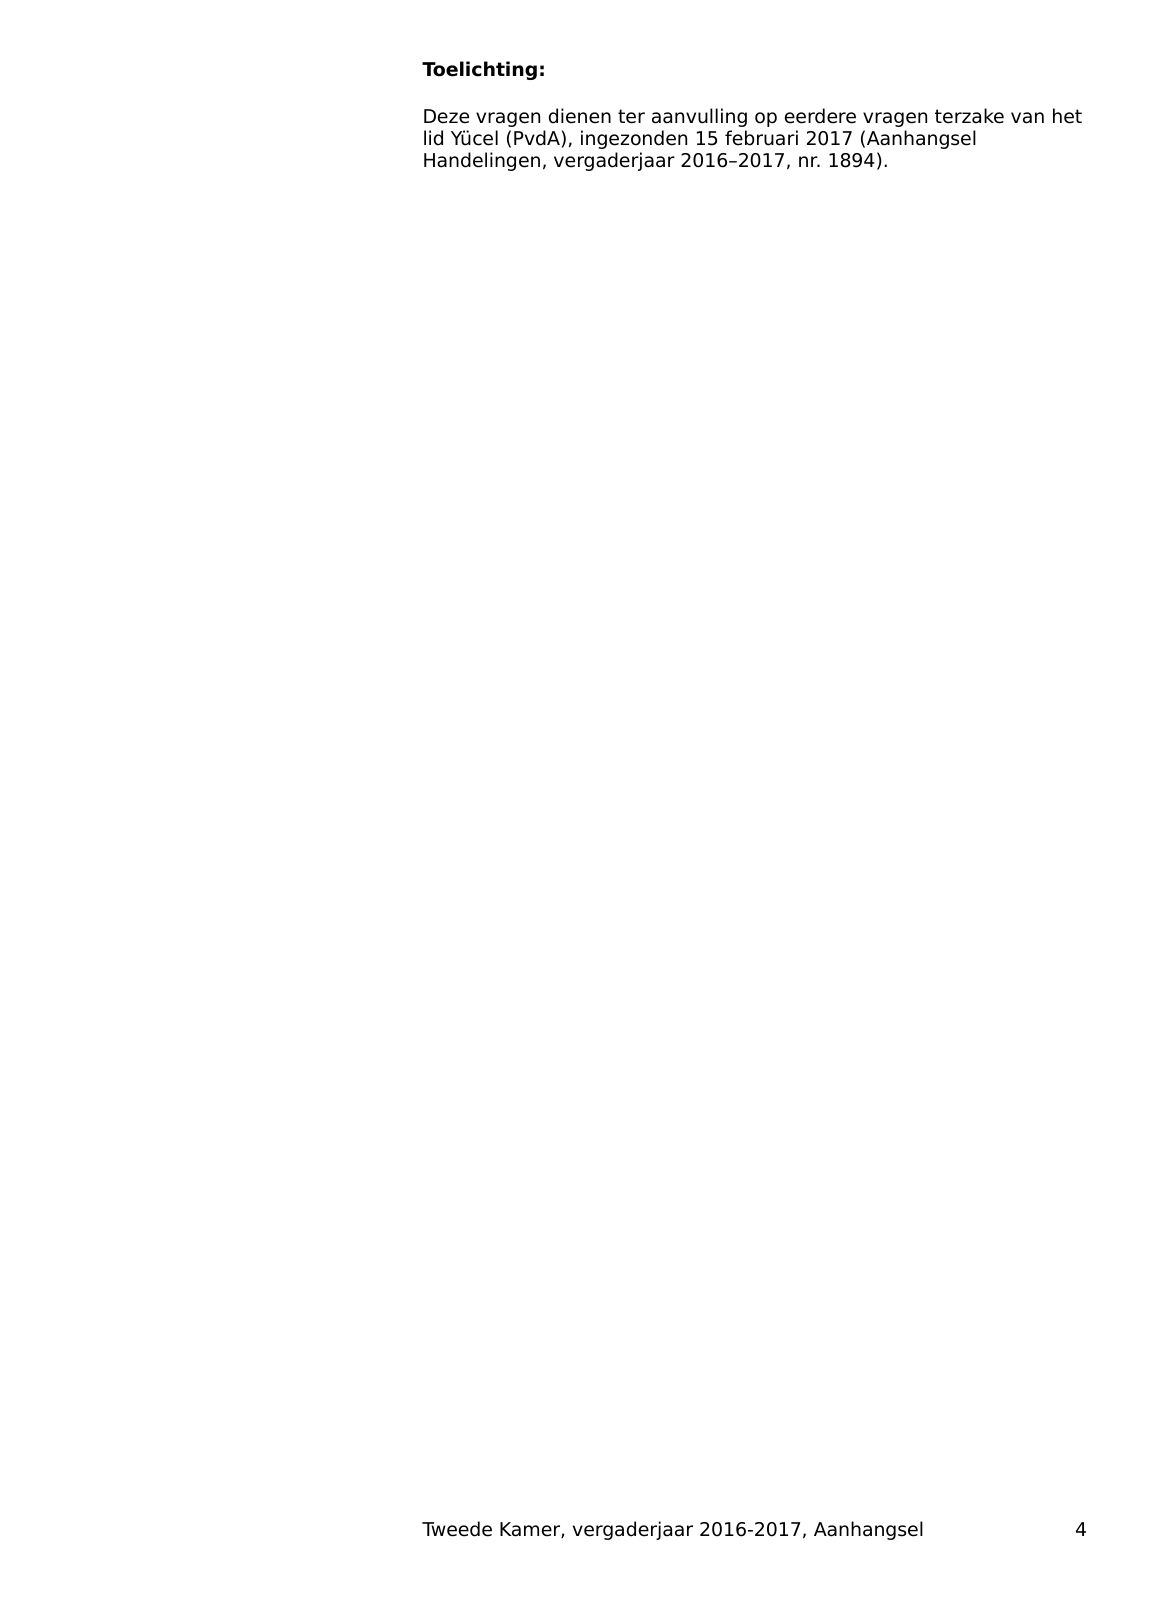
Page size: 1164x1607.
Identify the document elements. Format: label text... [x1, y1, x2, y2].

subtitle Toelichting: [422, 59, 1087, 81]
text Deze vragen dienen ter aanvulling op eerdere vragen terzake van het lid Yücel (PvdA), ingezonden 15 februari 2017 (Aanhangsel Handelingen, vergaderjaar 2016–2017, nr. 1894). [422, 106, 1087, 172]
